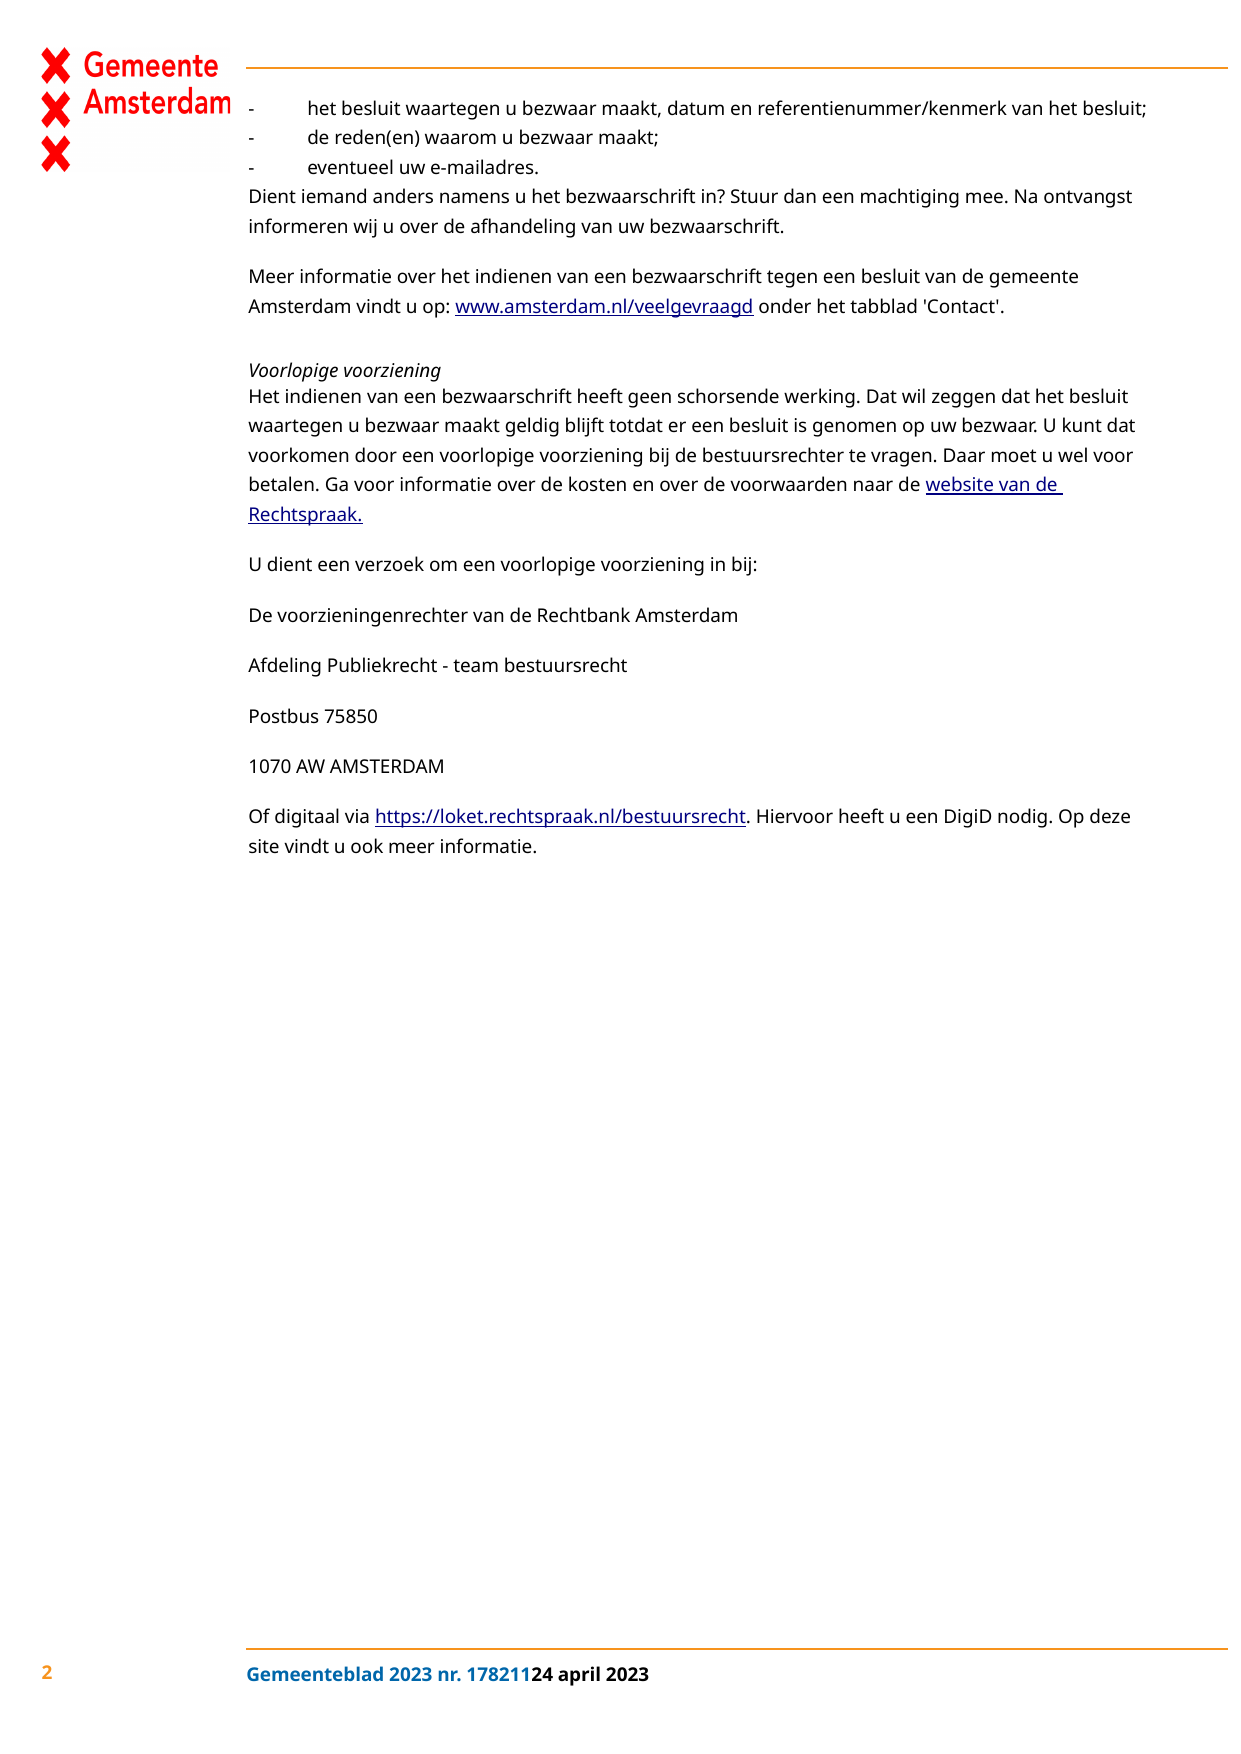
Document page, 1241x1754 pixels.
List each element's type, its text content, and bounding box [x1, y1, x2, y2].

list de reden(en) waarom u bezwaar maakt; [248, 124, 1152, 150]
text Of digitaal via https://loket.rechtspraak.nl/bestuursrecht. Hiervoor heeft u een DigiD nodig. Op deze site vindt u ook meer informatie. [248, 804, 1152, 859]
text 1070 AW AMSTERDAM [248, 753, 1152, 779]
text Dient iemand anders namens u het bezwaarschrift in? Stuur dan een machtiging mee. Na ontvangst informeren wij u over de afhandeling van uw bezwaarschrift. [248, 183, 1152, 239]
text Afdeling Publiekrecht - team bestuursrecht [248, 652, 1152, 678]
list eventueel uw e-mailadres. [248, 154, 1152, 180]
text U dient een verzoek om een voorlopige voorziening in bij: [248, 552, 1152, 577]
text Meer informatie over het indienen van een bezwaarschrift tegen een besluit van de gemeente Amsterdam vindt u op: www.amsterdam.nl/veelgevraagd onder het tabblad 'Contact'. [248, 263, 1152, 319]
text De voorzieningenrechter van de Rechtbank Amsterdam [248, 602, 1152, 628]
list het besluit waartegen u bezwaar maakt, datum en referentienummer/kenmerk van het besluit; [248, 95, 1152, 121]
text Postbus 75850 [248, 703, 1152, 728]
text Voorlopige voorziening [248, 357, 1152, 383]
text Het indienen van een bezwaarschrift heeft geen schorsende werking. Dat wil zeggen dat het besluit waartegen u bezwaar maakt geldig blijft totdat er een besluit is genomen op uw bezwaar. U kunt dat voorkomen door een voorlopige voorziening bij de bestuursrechter te vragen. Daar moet u wel voor betalen. Ga voor informatie over de kosten en over de voorwaarden naar de website van de Rechtspraak. [248, 383, 1152, 527]
picture [41, 47, 231, 172]
